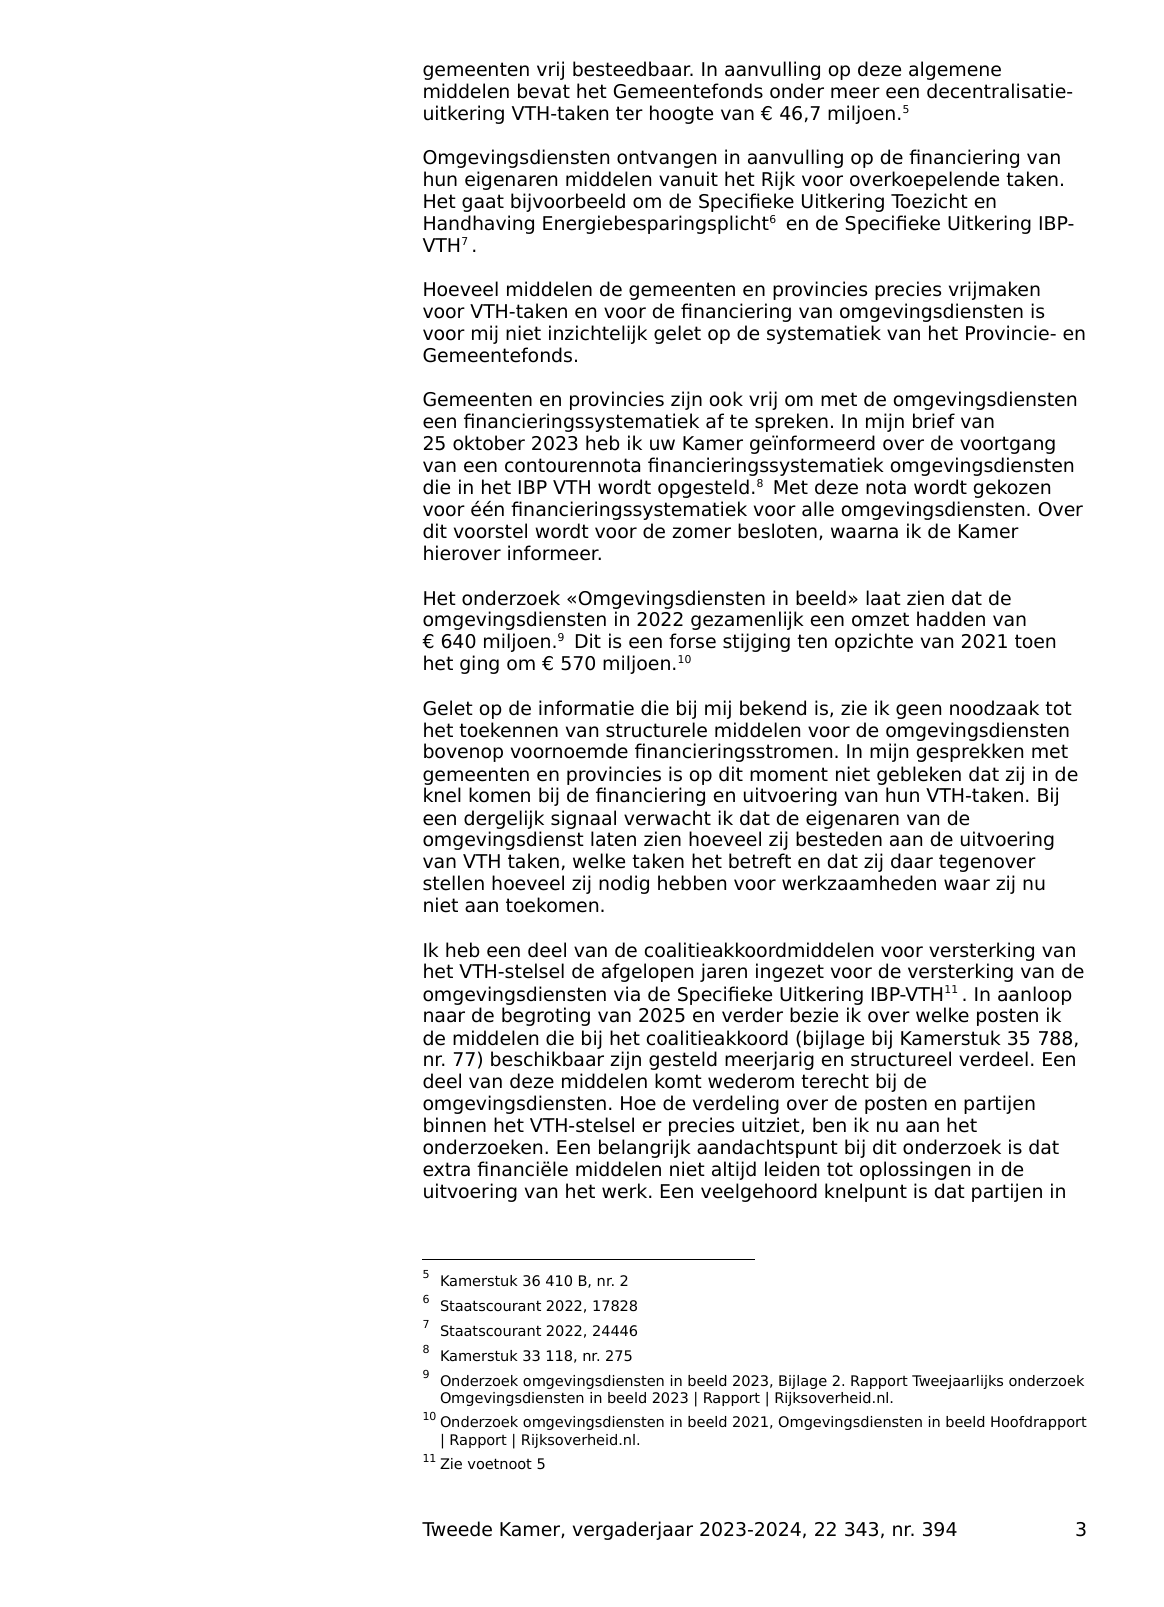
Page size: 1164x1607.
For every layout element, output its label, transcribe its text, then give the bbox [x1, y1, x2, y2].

text Het onderzoek «Omgevingsdiensten in beeld» laat zien dat de omgevingsdiensten in 2022 gezamenlijk een omzet hadden van € 640 miljoen. Dit is een forse stijging ten opzichte van 2021 toen het ging om € 570 miljoen. [422, 587, 1087, 675]
text Kamerstuk 33 118, nr. 275 [422, 1343, 1087, 1366]
text Staatscourant 2022, 24446 [422, 1318, 1087, 1341]
text Gelet op de informatie die bij mij bekend is, zie ik geen noodzaak tot het toekennen van structurele middelen voor de omgevingsdiensten bovenop voornoemde financieringsstromen. In mijn gesprekken met gemeenten en provincies is op dit moment niet gebleken dat zij in de knel komen bij de financiering en uitvoering van hun VTH-taken. Bij een dergelijk signaal verwacht ik dat de eigenaren van de omgevingsdienst laten zien hoeveel zij besteden aan de uitvoering van VTH taken, welke taken het betreft en dat zij daar tegenover stellen hoeveel zij nodig hebben voor werkzaamheden waar zij nu niet aan toekomen. [422, 697, 1087, 917]
text Onderzoek omgevingsdiensten in beeld 2021, Omgevingsdiensten in beeld Hoofdrapport | Rapport | Rijksoverheid.nl. [422, 1410, 1087, 1449]
text gemeenten vrij besteedbaar. In aanvulling op deze algemene middelen bevat het Gemeentefonds onder meer een decentralisatie-uitkering VTH-taken ter hoogte van € 46,7 miljoen. [422, 59, 1087, 125]
text Zie voetnoot 5 [422, 1452, 1087, 1474]
text Staatscourant 2022, 17828 [422, 1293, 1087, 1316]
text Onderzoek omgevingsdiensten in beeld 2023, Bijlage 2. Rapport Tweejaarlijks onderzoek Omgevingsdiensten in beeld 2023 | Rapport | Rijksoverheid.nl. [422, 1368, 1087, 1407]
text Gemeenten en provincies zijn ook vrij om met de omgevingsdiensten een financieringssystematiek af te spreken. In mijn brief van 25 oktober 2023 heb ik uw Kamer geïnformeerd over de voortgang van een contourennota financieringssystematiek omgevingsdiensten die in het IBP VTH wordt opgesteld. Met deze nota wordt gekozen voor één financieringssystematiek voor alle omgevingsdiensten. Over dit voorstel wordt voor de zomer besloten, waarna ik de Kamer hierover informeer. [422, 389, 1087, 565]
text Omgevingsdiensten ontvangen in aanvulling op de financiering van hun eigenaren middelen vanuit het Rijk voor overkoepelende taken. Het gaat bijvoorbeeld om de Specifieke Uitkering Toezicht en Handhaving Energiebesparingsplicht en de Specifieke Uitkering IBP-VTH. [422, 147, 1087, 257]
text Hoeveel middelen de gemeenten en provincies precies vrijmaken voor VTH-taken en voor de financiering van omgevingsdiensten is voor mij niet inzichtelijk gelet op de systematiek van het Provincie- en Gemeentefonds. [422, 279, 1087, 367]
text Ik heb een deel van de coalitieakkoordmiddelen voor versterking van het VTH-stelsel de afgelopen jaren ingezet voor de versterking van de omgevingsdiensten via de Specifieke Uitkering IBP-VTH. In aanloop naar de begroting van 2025 en verder bezie ik over welke posten ik de middelen die bij het coalitieakkoord (bijlage bij Kamerstuk 35 788, nr. 77) beschikbaar zijn gesteld meerjarig en structureel verdeel. Een deel van deze middelen komt wederom terecht bij de omgevingsdiensten. Hoe de verdeling over de posten en partijen binnen het VTH-stelsel er precies uitziet, ben ik nu aan het onderzoeken. Een belangrijk aandachtspunt bij dit onderzoek is dat extra financiële middelen niet altijd leiden tot oplossingen in de uitvoering van het werk. Een veelgehoord knelpunt is dat partijen in [422, 939, 1087, 1203]
text Kamerstuk 36 410 B, nr. 2 [422, 1268, 1087, 1291]
